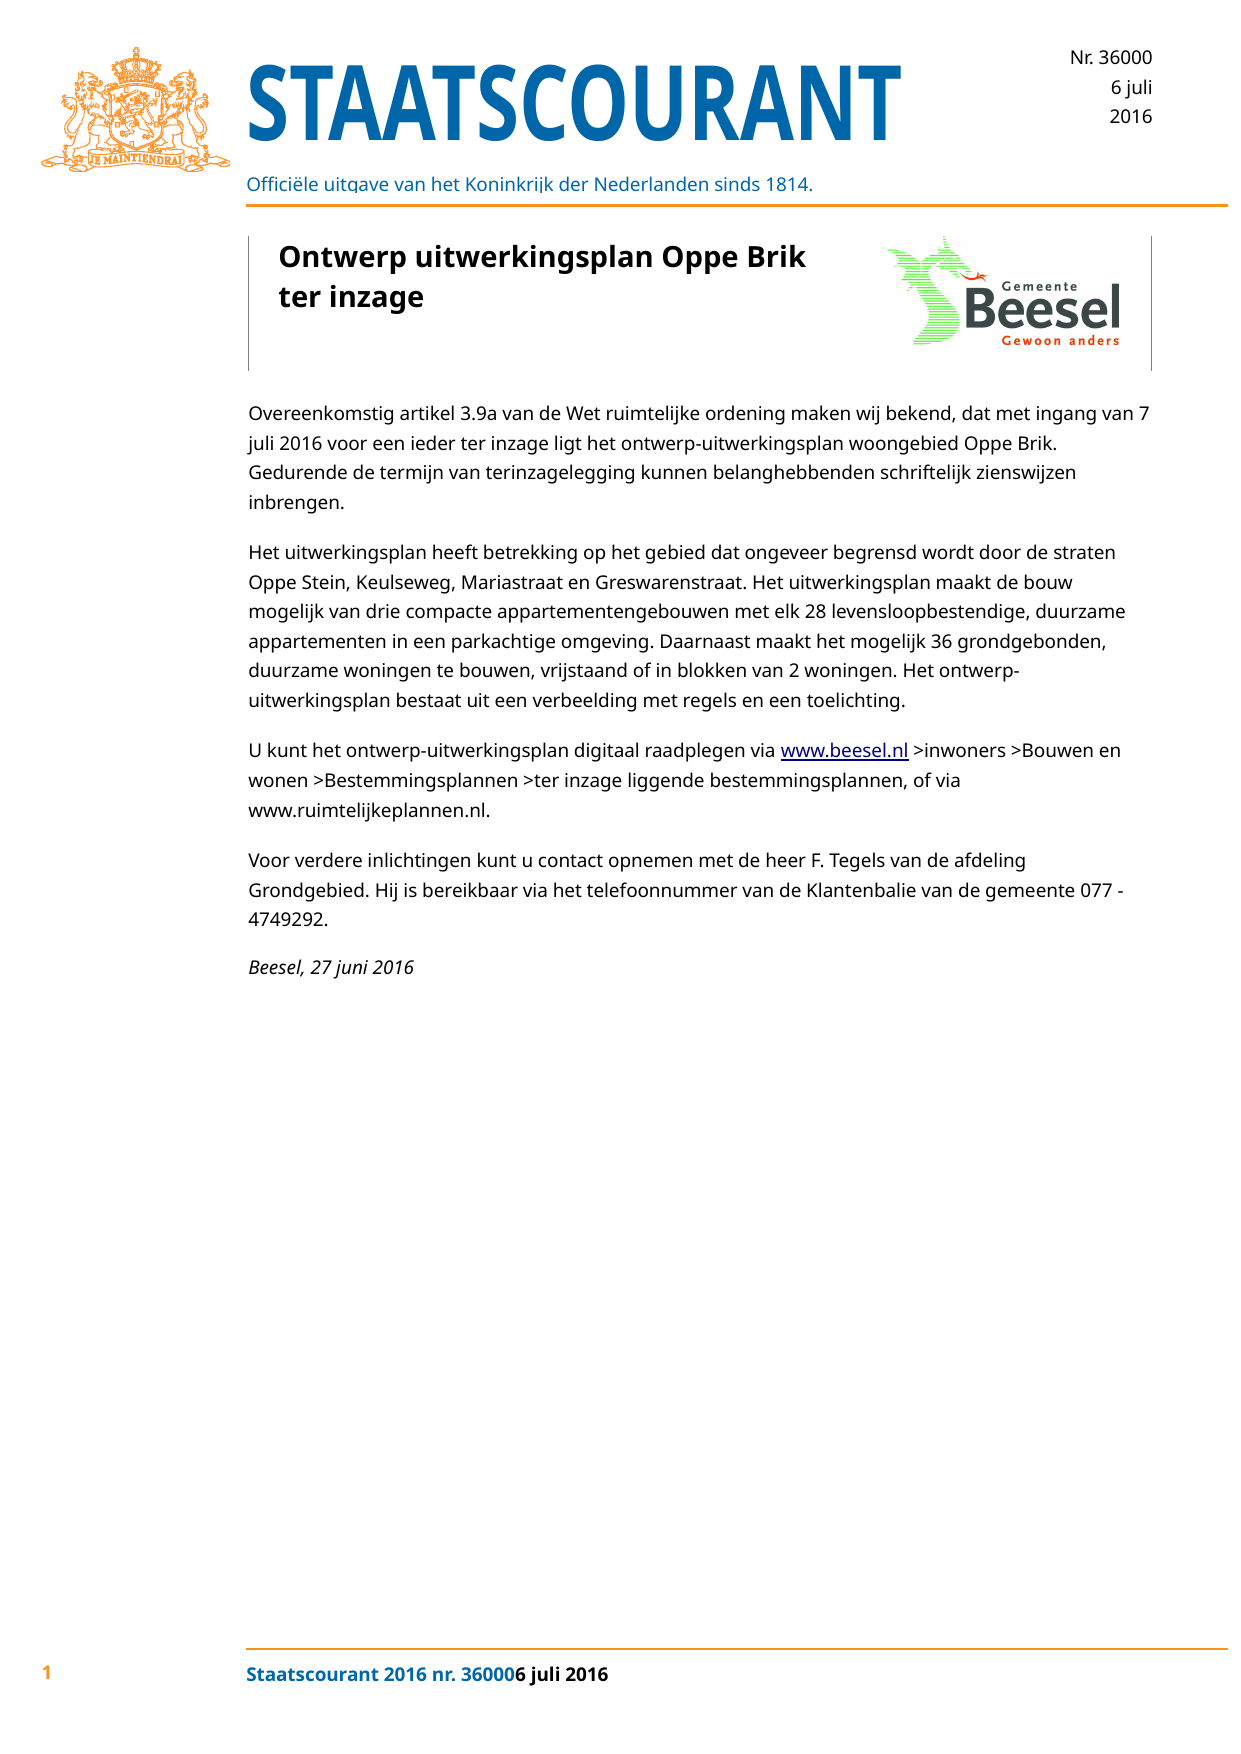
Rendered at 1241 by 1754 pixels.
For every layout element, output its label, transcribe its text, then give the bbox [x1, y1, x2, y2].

table_header Ontwerp uitwerkingsplan Oppe Brik ter inzage [249, 236, 850, 371]
text Beesel, 27 juni 2016 [248, 954, 1152, 980]
picture [41, 47, 231, 172]
table_header [850, 236, 1151, 371]
text Voor verdere inlichtingen kunt u contact opnemen met de heer F. Tegels van de afdeling Grondgebied. Hij is bereikbaar via het telefoonnummer van de Klantenbalie van de gemeente 077 - 4749292. [248, 847, 1152, 932]
picture [882, 236, 1119, 345]
text U kunt het ontwerp-uitwerkingsplan digitaal raadplegen via www.beesel.nl >inwoners >Bouwen en wonen >Bestemmingsplannen >ter inzage liggende bestemmingsplannen, of via www.ruimtelijkeplannen.nl. [248, 738, 1152, 822]
text Overeenkomstig artikel 3.9a van de Wet ruimtelijke ordening maken wij bekend, dat met ingang van 7 juli 2016 voor een ieder ter inzage ligt het ontwerp-uitwerkingsplan woongebied Oppe Brik. Gedurende de termijn van terinzagelegging kunnen belanghebbenden schriftelijk zienswijzen inbrengen. [248, 400, 1152, 514]
text Het uitwerkingsplan heeft betrekking op het gebied dat ongeveer begrensd wordt door de straten Oppe Stein, Keulseweg, Mariastraat en Greswarenstraat. Het uitwerkingsplan maakt de bouw mogelijk van drie compacte appartementengebouwen met elk 28 levensloopbestendige, duurzame appartementen in een parkachtige omgeving. Daarnaast maakt het mogelijk 36 grondgebonden, duurzame woningen te bouwen, vrijstaand of in blokken van 2 woningen. Het ontwerp- uitwerkingsplan bestaat uit een verbeelding met regels en een toelichting. [248, 539, 1152, 713]
